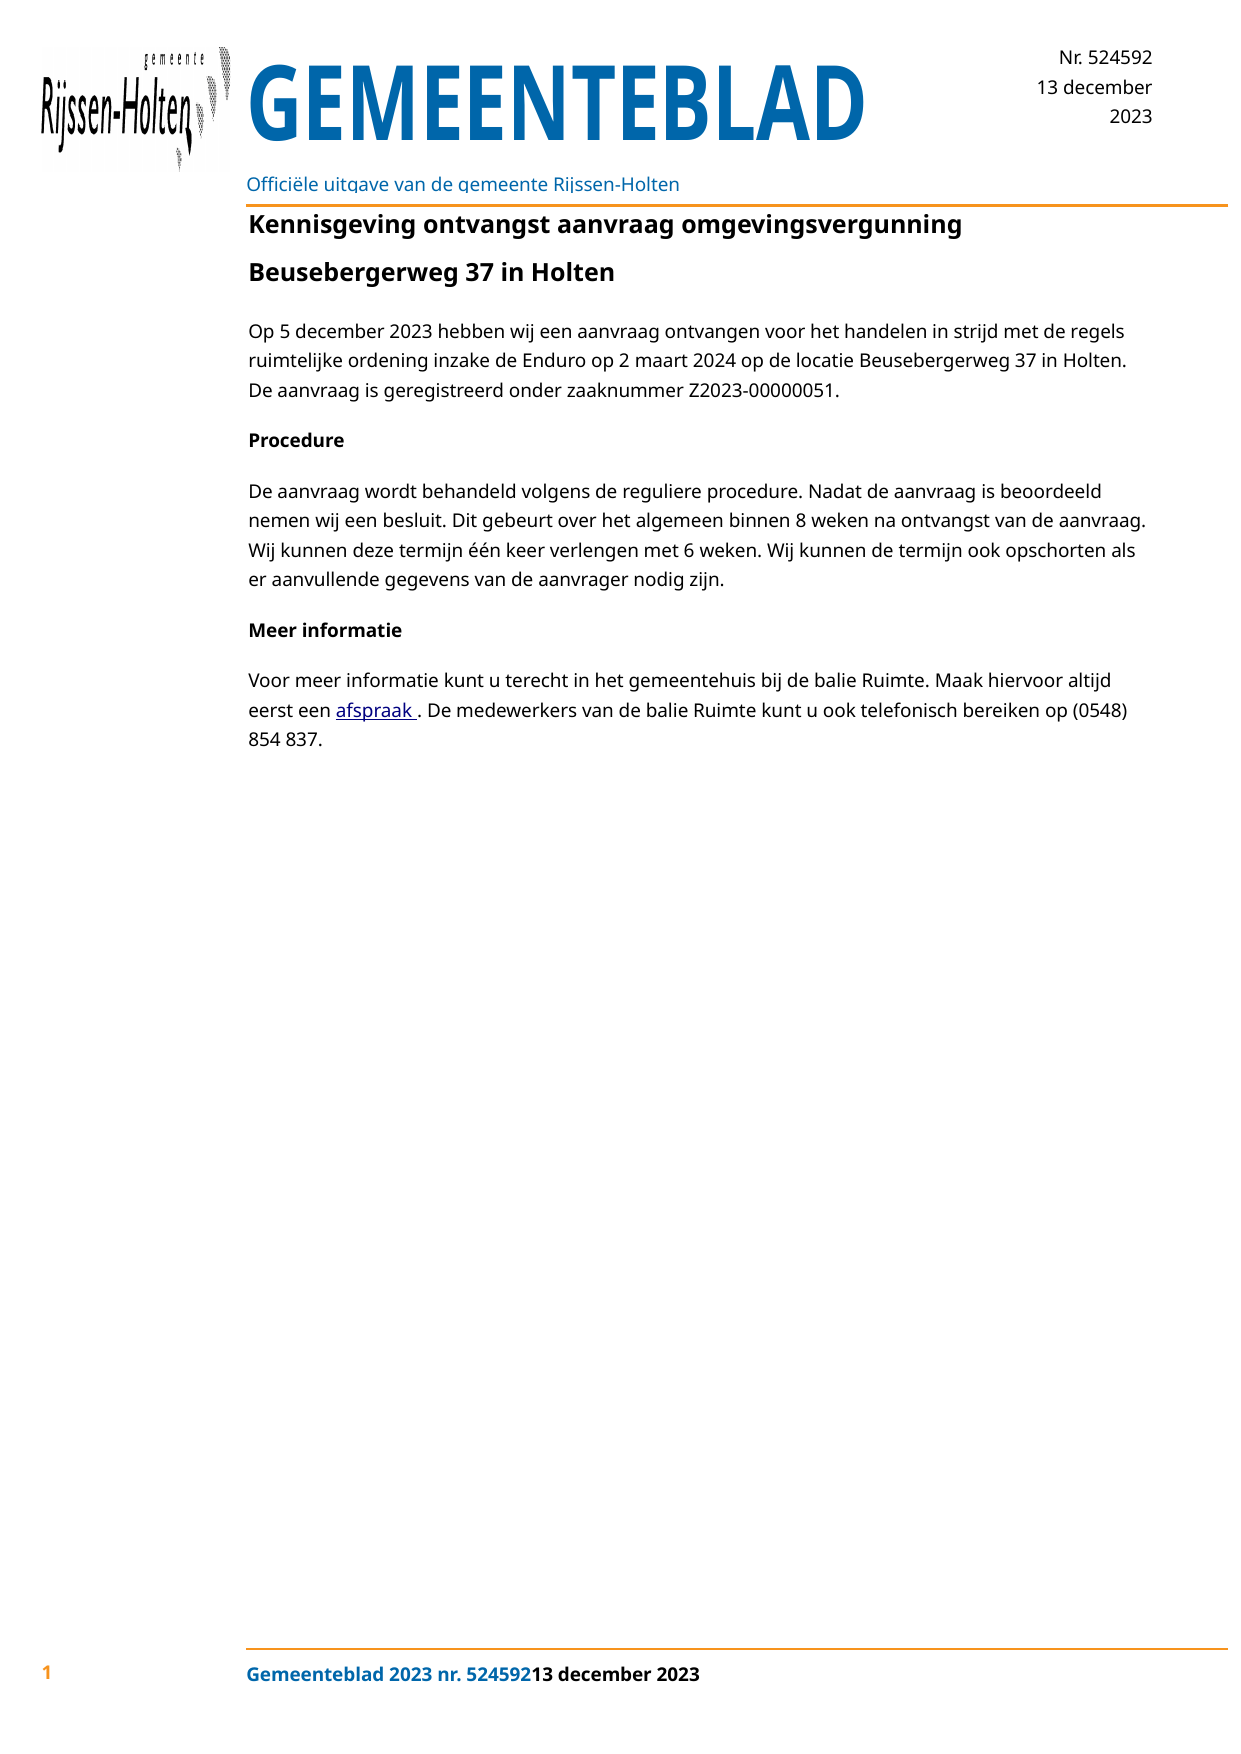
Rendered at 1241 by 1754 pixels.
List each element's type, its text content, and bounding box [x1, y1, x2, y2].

text Kennisgeving ontvangst aanvraag omgevingsvergunning Beusebergerweg 37 in Holten [248, 207, 1152, 288]
text Meer informatie [248, 617, 1152, 643]
text Procedure [248, 427, 1152, 453]
text Op 5 december 2023 hebben wij een aanvraag ontvangen voor het handelen in strijd met de regels ruimtelijke ordening inzake de Enduro op 2 maart 2024 op de locatie Beusebergerweg 37 in Holten. De aanvraag is geregistreerd onder zaaknummer Z2023-00000051. [248, 318, 1152, 403]
text De aanvraag wordt behandeld volgens de reguliere procedure. Nadat de aanvraag is beoordeeld nemen wij een besluit. Dit gebeurt over het algemeen binnen 8 weken na ontvangst van de aanvraag. Wij kunnen deze termijn één keer verlengen met 6 weken. Wij kunnen de termijn ook opschorten als er aanvullende gegevens van de aanvrager nodig zijn. [248, 478, 1152, 592]
text Voor meer informatie kunt u terecht in het gemeentehuis bij de balie Ruimte. Maak hiervoor altijd eerst een afspraak . De medewerkers van de balie Ruimte kunt u ook telefonisch bereiken op (0548) 854 837. [248, 667, 1152, 752]
picture [41, 47, 231, 172]
